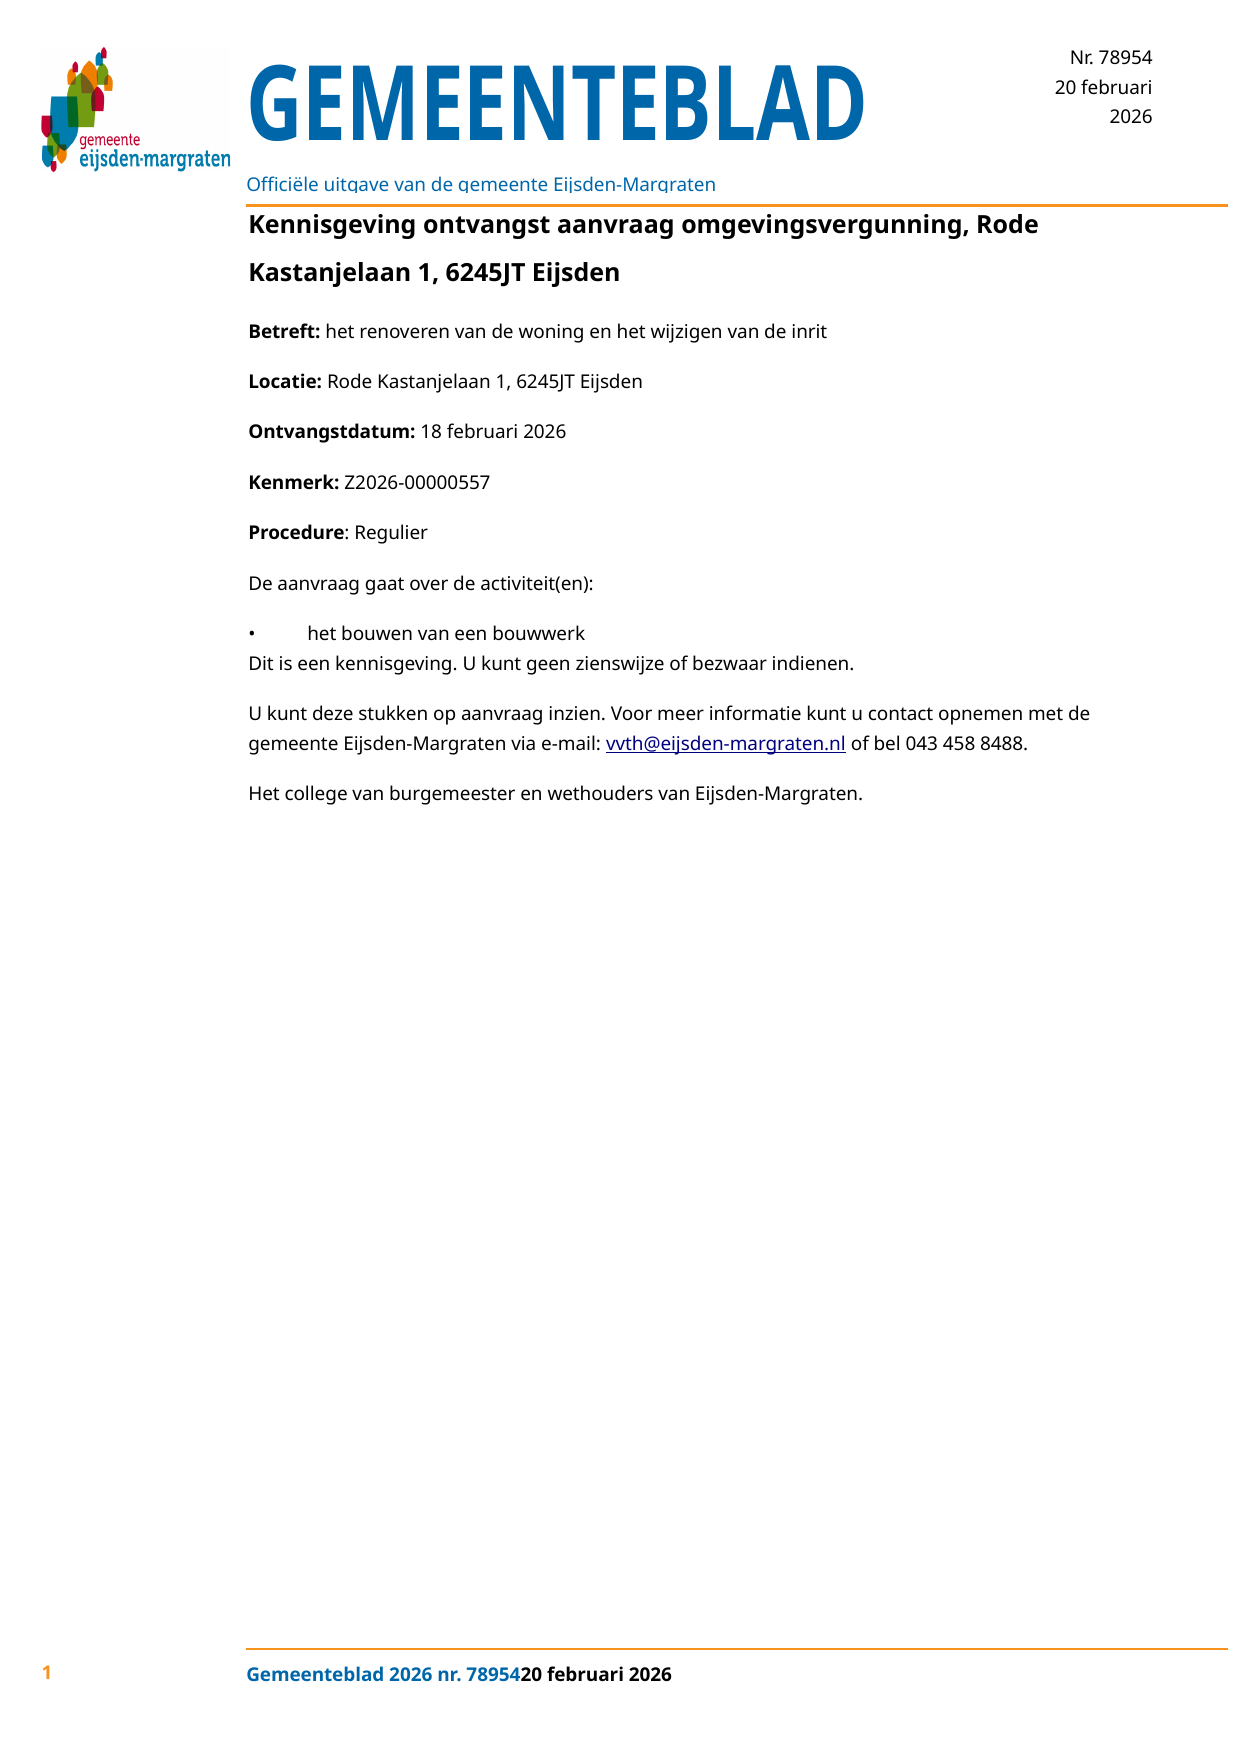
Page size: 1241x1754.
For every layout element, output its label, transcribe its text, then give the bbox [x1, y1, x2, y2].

list het bouwen van een bouwwerk [248, 620, 1152, 646]
picture [41, 47, 231, 172]
text Ontvangstdatum: 18 februari 2026 [248, 419, 1152, 444]
text Betreft: het renoveren van de woning en het wijzigen van de inrit [248, 318, 1152, 344]
text De aanvraag gaat over de activiteit(en): [248, 570, 1152, 596]
text Locatie: Rode Kastanjelaan 1, 6245JT Eijsden [248, 368, 1152, 394]
text Dit is een kennisgeving. U kunt geen zienswijze of bezwaar indienen. [248, 650, 1152, 676]
text Kenmerk: Z2026-00000557 [248, 469, 1152, 495]
text Procedure: Regulier [248, 519, 1152, 545]
text Kennisgeving ontvangst aanvraag omgevingsvergunning, Rode Kastanjelaan 1, 6245JT Eijsden [248, 207, 1152, 288]
text Het college van burgemeester en wethouders van Eijsden-Margraten. [248, 780, 1152, 806]
text U kunt deze stukken op aanvraag inzien. Voor meer informatie kunt u contact opnemen met de gemeente Eijsden-Margraten via e-mail: vvth@eijsden-margraten.nl of bel 043 458 8488. [248, 700, 1152, 756]
